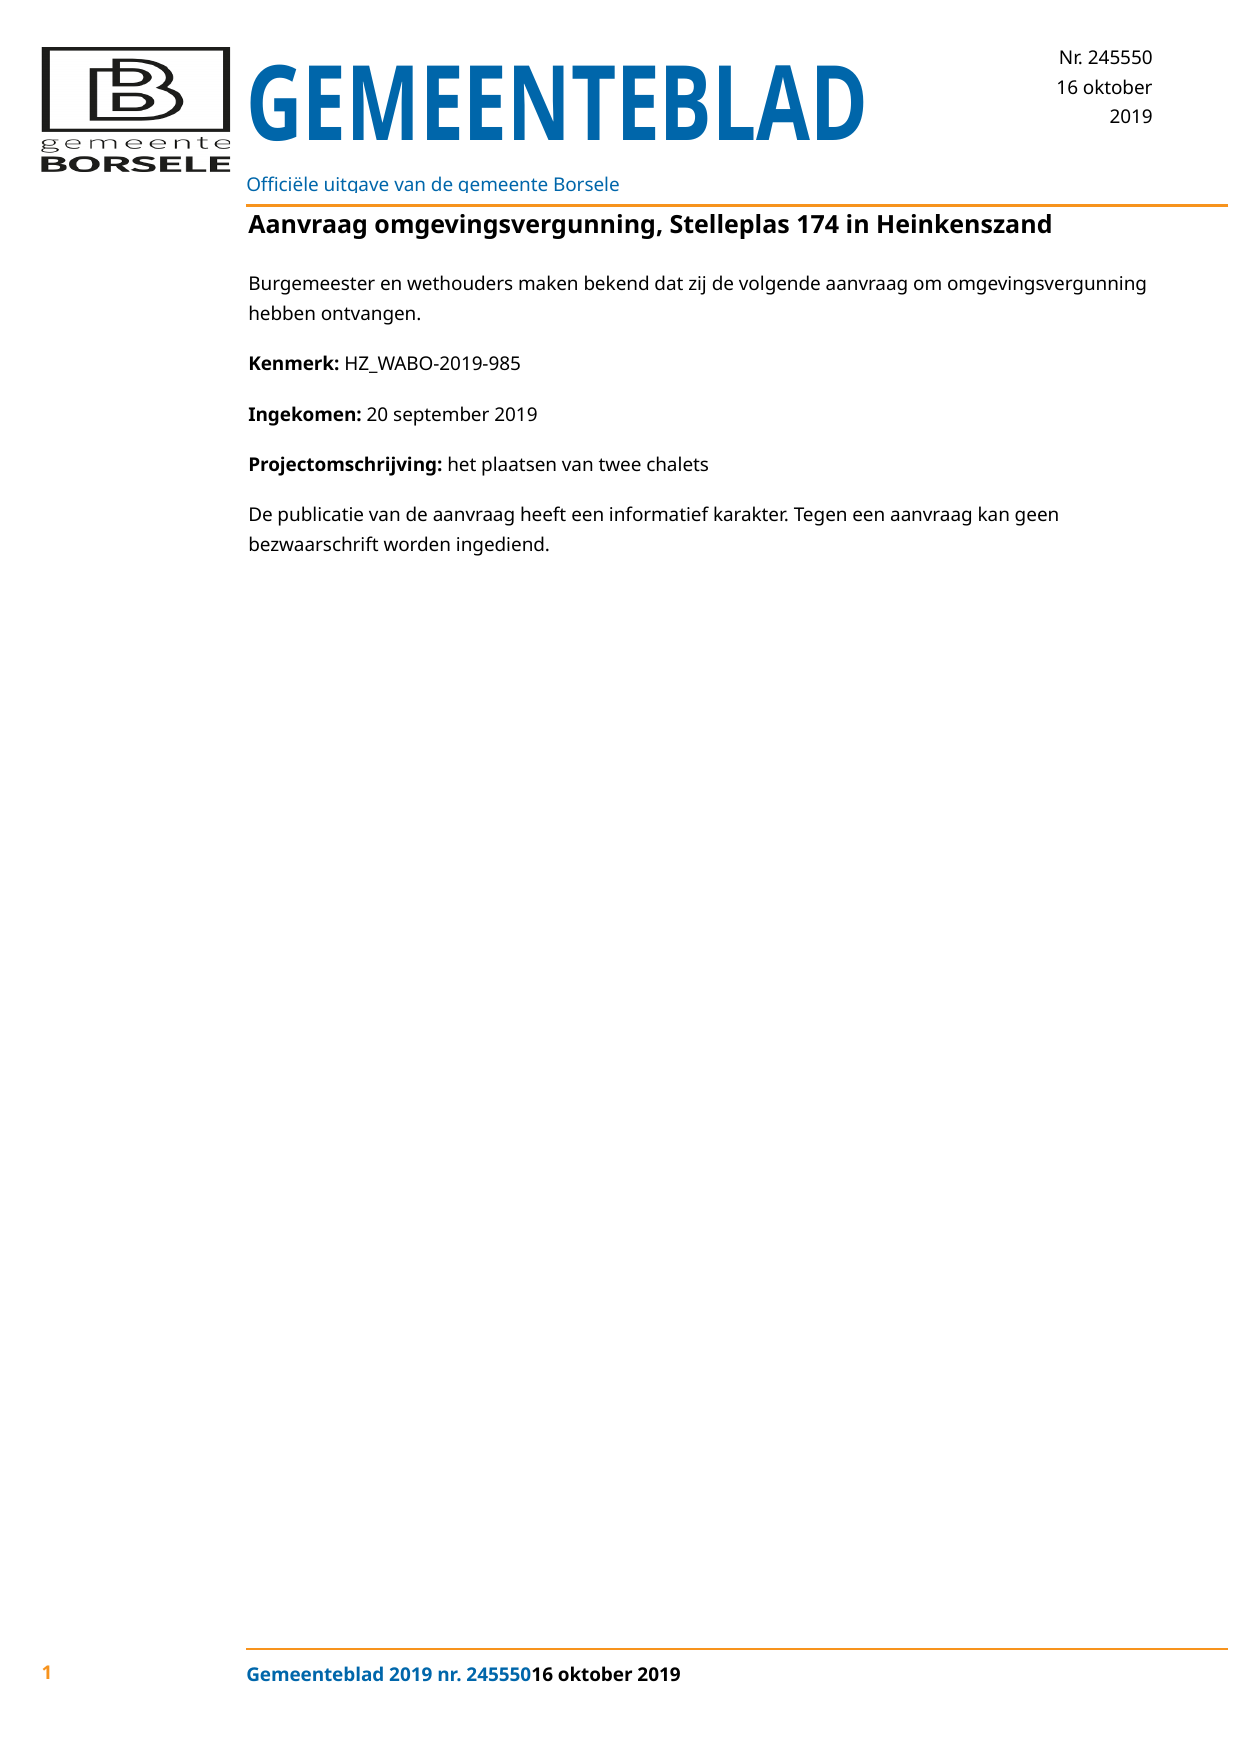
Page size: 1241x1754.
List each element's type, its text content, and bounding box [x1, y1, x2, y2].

text Ingekomen: 20 september 2019 [248, 401, 1152, 426]
text Burgemeester en wethouders maken bekend dat zij de volgende aanvraag om omgevingsvergunning hebben ontvangen. [248, 270, 1152, 326]
picture [41, 47, 231, 172]
text Kenmerk: HZ_WABO-2019-985 [248, 350, 1152, 376]
text Aanvraag omgevingsvergunning, Stelleplas 174 in Heinkenszand [248, 207, 1152, 241]
text De publicatie van de aanvraag heeft een informatief karakter. Tegen een aanvraag kan geen bezwaarschrift worden ingediend. [248, 502, 1152, 557]
text Projectomschrijving: het plaatsen van twee chalets [248, 451, 1152, 477]
